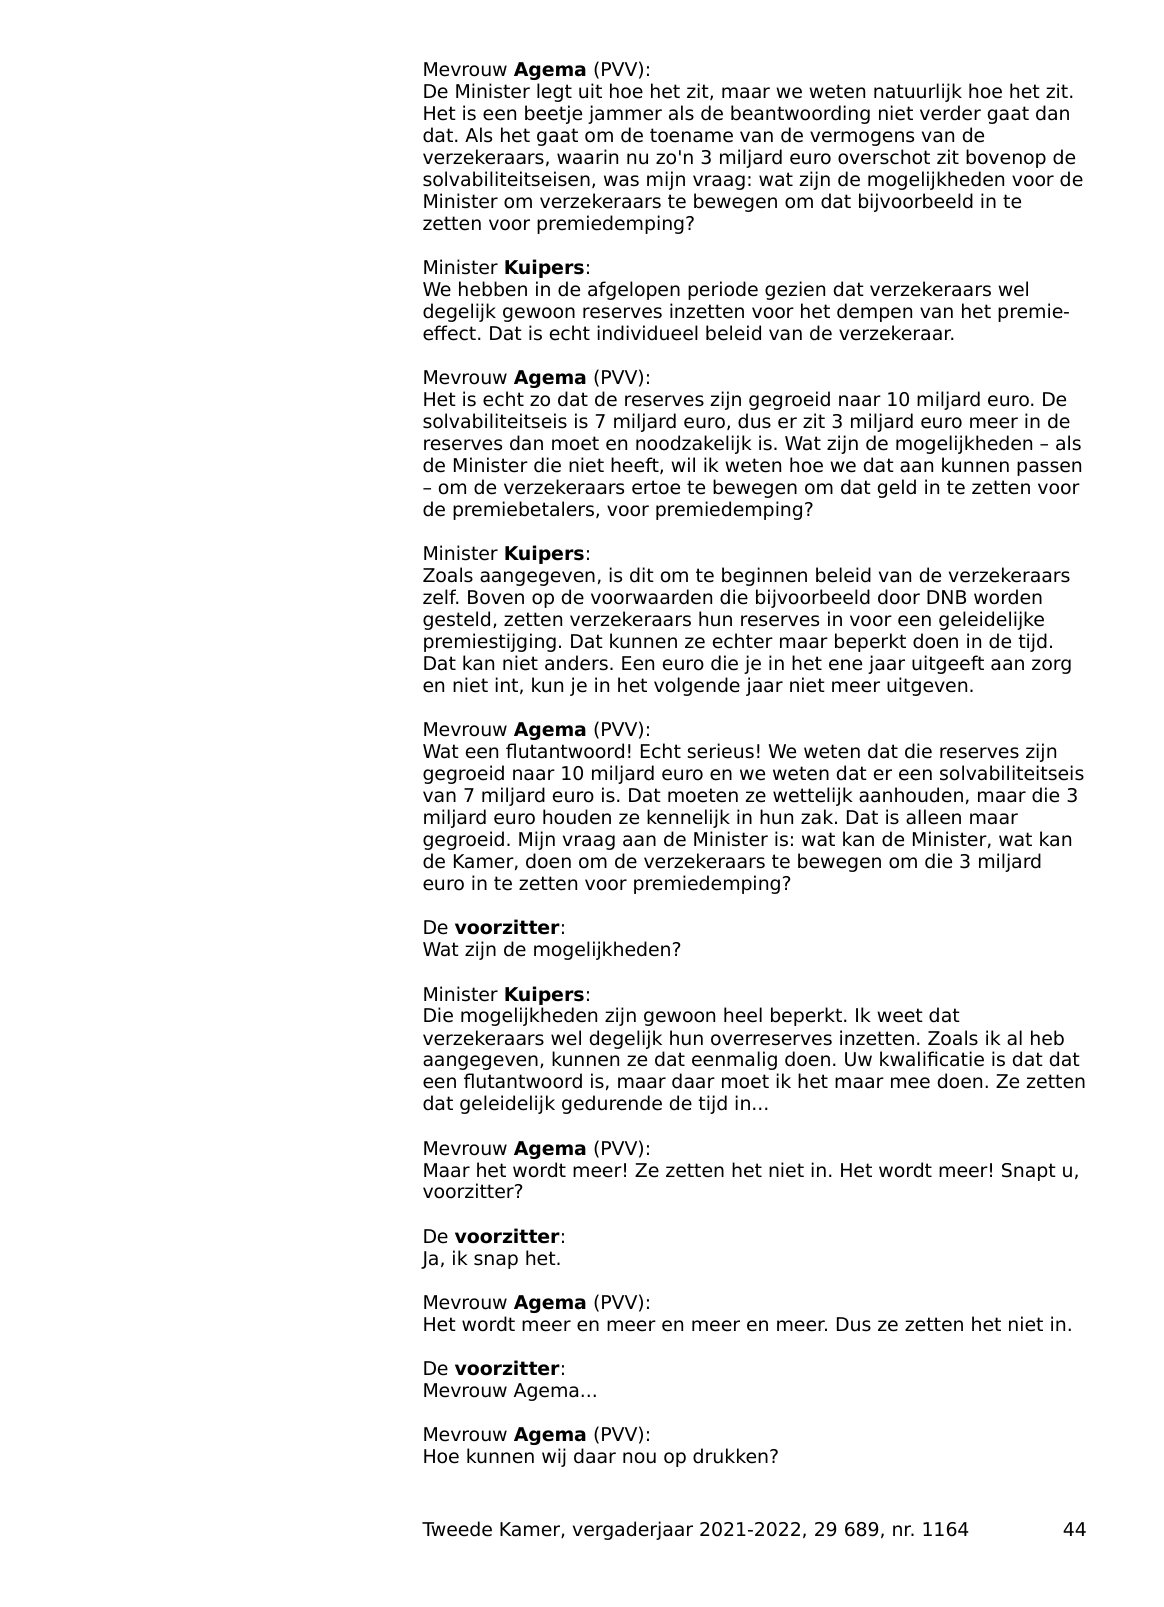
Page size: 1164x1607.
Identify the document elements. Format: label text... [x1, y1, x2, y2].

text De voorzitter: [422, 1226, 1087, 1248]
text Mevrouw Agema... [422, 1380, 1087, 1402]
text Mevrouw Agema (PVV): [422, 59, 1087, 81]
text Mevrouw Agema (PVV): [422, 1424, 1087, 1446]
text Zoals aangegeven, is dit om te beginnen beleid van de verzekeraars zelf. Boven op de voorwaarden die bijvoorbeeld door DNB worden gesteld, zetten verzekeraars hun reserves in voor een geleidelijke premiestijging. Dat kunnen ze echter maar beperkt doen in de tijd. Dat kan niet anders. Een euro die je in het ene jaar uitgeeft aan zorg en niet int, kun je in het volgende jaar niet meer uitgeven. [422, 565, 1087, 697]
text Mevrouw Agema (PVV): [422, 1292, 1087, 1314]
text De Minister legt uit hoe het zit, maar we weten natuurlijk hoe het zit. Het is een beetje jammer als de beantwoording niet verder gaat dan dat. Als het gaat om de toename van de vermogens van de verzekeraars, waarin nu zo'n 3 miljard euro overschot zit bovenop de solvabiliteitseisen, was mijn vraag: wat zijn de mogelijkheden voor de Minister om verzekeraars te bewegen om dat bijvoorbeeld in te zetten voor premiedemping? [422, 81, 1087, 235]
text Het wordt meer en meer en meer en meer. Dus ze zetten het niet in. [422, 1314, 1087, 1336]
text Wat zijn de mogelijkheden? [422, 939, 1087, 961]
text De voorzitter: [422, 917, 1087, 939]
text We hebben in de afgelopen periode gezien dat verzekeraars wel degelijk gewoon reserves inzetten voor het dempen van het premie-effect. Dat is echt individueel beleid van de verzekeraar. [422, 279, 1087, 345]
text Mevrouw Agema (PVV): [422, 719, 1087, 741]
text Maar het wordt meer! Ze zetten het niet in. Het wordt meer! Snapt u, voorzitter? [422, 1159, 1087, 1203]
text Het is echt zo dat de reserves zijn gegroeid naar 10 miljard euro. De solvabiliteitseis is 7 miljard euro, dus er zit 3 miljard euro meer in de reserves dan moet en noodzakelijk is. Wat zijn de mogelijkheden – als de Minister die niet heeft, wil ik weten hoe we dat aan kunnen passen – om de verzekeraars ertoe te bewegen om dat geld in te zetten voor de premiebetalers, voor premiedemping? [422, 389, 1087, 521]
text Mevrouw Agema (PVV): [422, 1137, 1087, 1159]
text Minister Kuipers: [422, 983, 1087, 1005]
text Wat een flutantwoord! Echt serieus! We weten dat die reserves zijn gegroeid naar 10 miljard euro en we weten dat er een solvabiliteitseis van 7 miljard euro is. Dat moeten ze wettelijk aanhouden, maar die 3 miljard euro houden ze kennelijk in hun zak. Dat is alleen maar gegroeid. Mijn vraag aan de Minister is: wat kan de Minister, wat kan de Kamer, doen om de verzekeraars te bewegen om die 3 miljard euro in te zetten voor premiedemping? [422, 741, 1087, 895]
text Die mogelijkheden zijn gewoon heel beperkt. Ik weet dat verzekeraars wel degelijk hun overreserves inzetten. Zoals ik al heb aangegeven, kunnen ze dat eenmalig doen. Uw kwalificatie is dat dat een flutantwoord is, maar daar moet ik het maar mee doen. Ze zetten dat geleidelijk gedurende de tijd in... [422, 1005, 1087, 1115]
text Minister Kuipers: [422, 543, 1087, 565]
text Minister Kuipers: [422, 257, 1087, 279]
text De voorzitter: [422, 1358, 1087, 1380]
text Hoe kunnen wij daar nou op drukken? [422, 1446, 1087, 1468]
text Mevrouw Agema (PVV): [422, 367, 1087, 389]
text Ja, ik snap het. [422, 1248, 1087, 1269]
